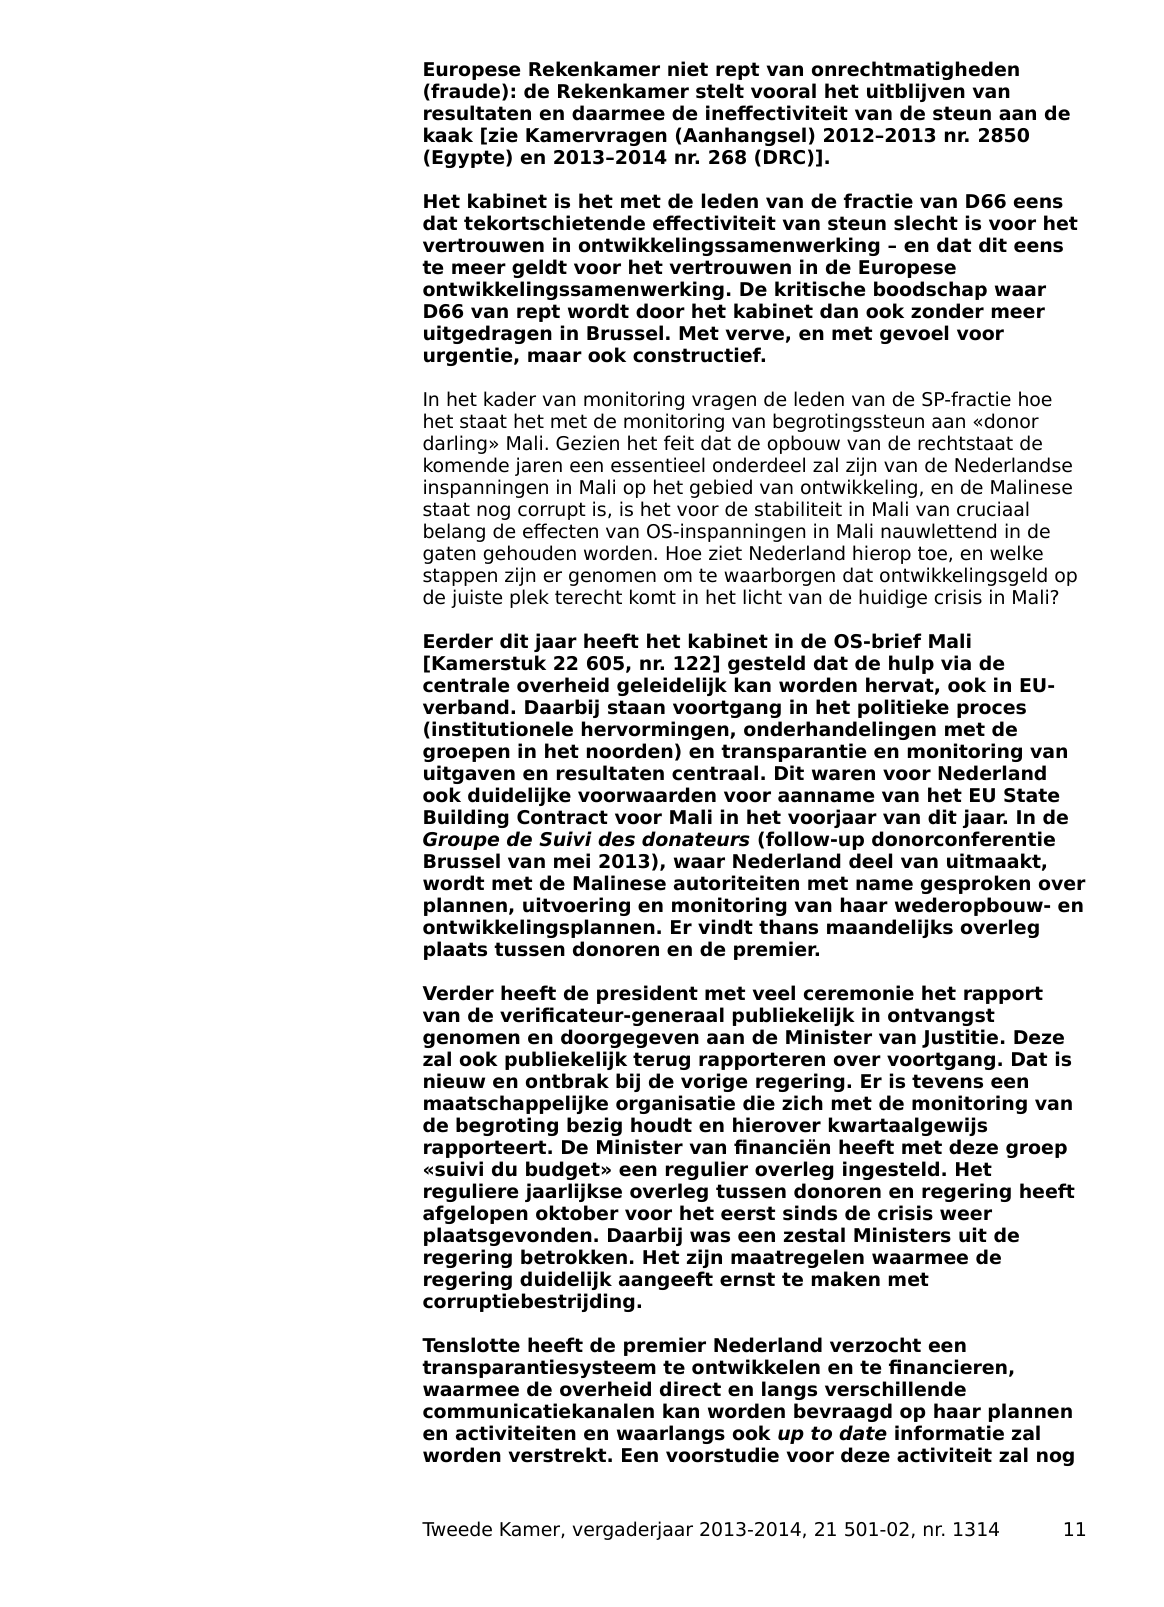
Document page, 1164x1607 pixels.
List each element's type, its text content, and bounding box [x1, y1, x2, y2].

text In het kader van monitoring vragen de leden van de SP-fractie hoe het staat het met de monitoring van begrotingssteun aan «donor darling» Mali. Gezien het feit dat de opbouw van de rechtstaat de komende jaren een essentieel onderdeel zal zijn van de Nederlandse inspanningen in Mali op het gebied van ontwikkeling, en de Malinese staat nog corrupt is, is het voor de stabiliteit in Mali van cruciaal belang de effecten van OS-inspanningen in Mali nauwlettend in de gaten gehouden worden. Hoe ziet Nederland hierop toe, en welke stappen zijn er genomen om te waarborgen dat ontwikkelingsgeld op de juiste plek terecht komt in het licht van de huidige crisis in Mali? [422, 389, 1087, 609]
text Eerder dit jaar heeft het kabinet in de OS-brief Mali [Kamerstuk 22 605, nr. 122] gesteld dat de hulp via de centrale overheid geleidelijk kan worden hervat, ook in EU-verband. Daarbij staan voortgang in het politieke proces (institutionele hervormingen, onderhandelingen met de groepen in het noorden) en transparantie en monitoring van uitgaven en resultaten centraal. Dit waren voor Nederland ook duidelijke voorwaarden voor aanname van het EU State Building Contract voor Mali in het voorjaar van dit jaar. In de Groupe de Suivi des donateurs (follow-up donorconferentie Brussel van mei 2013), waar Nederland deel van uitmaakt, wordt met de Malinese autoriteiten met name gesproken over plannen, uitvoering en monitoring van haar wederopbouw- en ontwikkelingsplannen. Er vindt thans maandelijks overleg plaats tussen donoren en de premier. [422, 631, 1087, 961]
text Verder heeft de president met veel ceremonie het rapport van de verificateur-generaal publiekelijk in ontvangst genomen en doorgegeven aan de Minister van Justitie. Deze zal ook publiekelijk terug rapporteren over voortgang. Dat is nieuw en ontbrak bij de vorige regering. Er is tevens een maatschappelijke organisatie die zich met de monitoring van de begroting bezig houdt en hierover kwartaalgewijs rapporteert. De Minister van financiën heeft met deze groep «suivi du budget» een regulier overleg ingesteld. Het reguliere jaarlijkse overleg tussen donoren en regering heeft afgelopen oktober voor het eerst sinds de crisis weer plaatsgevonden. Daarbij was een zestal Ministers uit de regering betrokken. Het zijn maatregelen waarmee de regering duidelijk aangeeft ernst te maken met corruptiebestrijding. [422, 983, 1087, 1313]
text Het kabinet is het met de leden van de fractie van D66 eens dat tekortschietende effectiviteit van steun slecht is voor het vertrouwen in ontwikkelingssamenwerking – en dat dit eens te meer geldt voor het vertrouwen in de Europese ontwikkelingssamenwerking. De kritische boodschap waar D66 van rept wordt door het kabinet dan ook zonder meer uitgedragen in Brussel. Met verve, en met gevoel voor urgentie, maar ook constructief. [422, 191, 1087, 367]
text Europese Rekenkamer niet rept van onrechtmatigheden (fraude): de Rekenkamer stelt vooral het uitblijven van resultaten en daarmee de ineffectiviteit van de steun aan de kaak [zie Kamervragen (Aanhangsel) 2012–2013 nr. 2850 (Egypte) en 2013–2014 nr. 268 (DRC)]. [422, 59, 1087, 169]
text Tenslotte heeft de premier Nederland verzocht een transparantiesysteem te ontwikkelen en te financieren, waarmee de overheid direct en langs verschillende communicatiekanalen kan worden bevraagd op haar plannen en activiteiten en waarlangs ook up to date informatie zal worden verstrekt. Een voorstudie voor deze activiteit zal nog [422, 1335, 1087, 1467]
